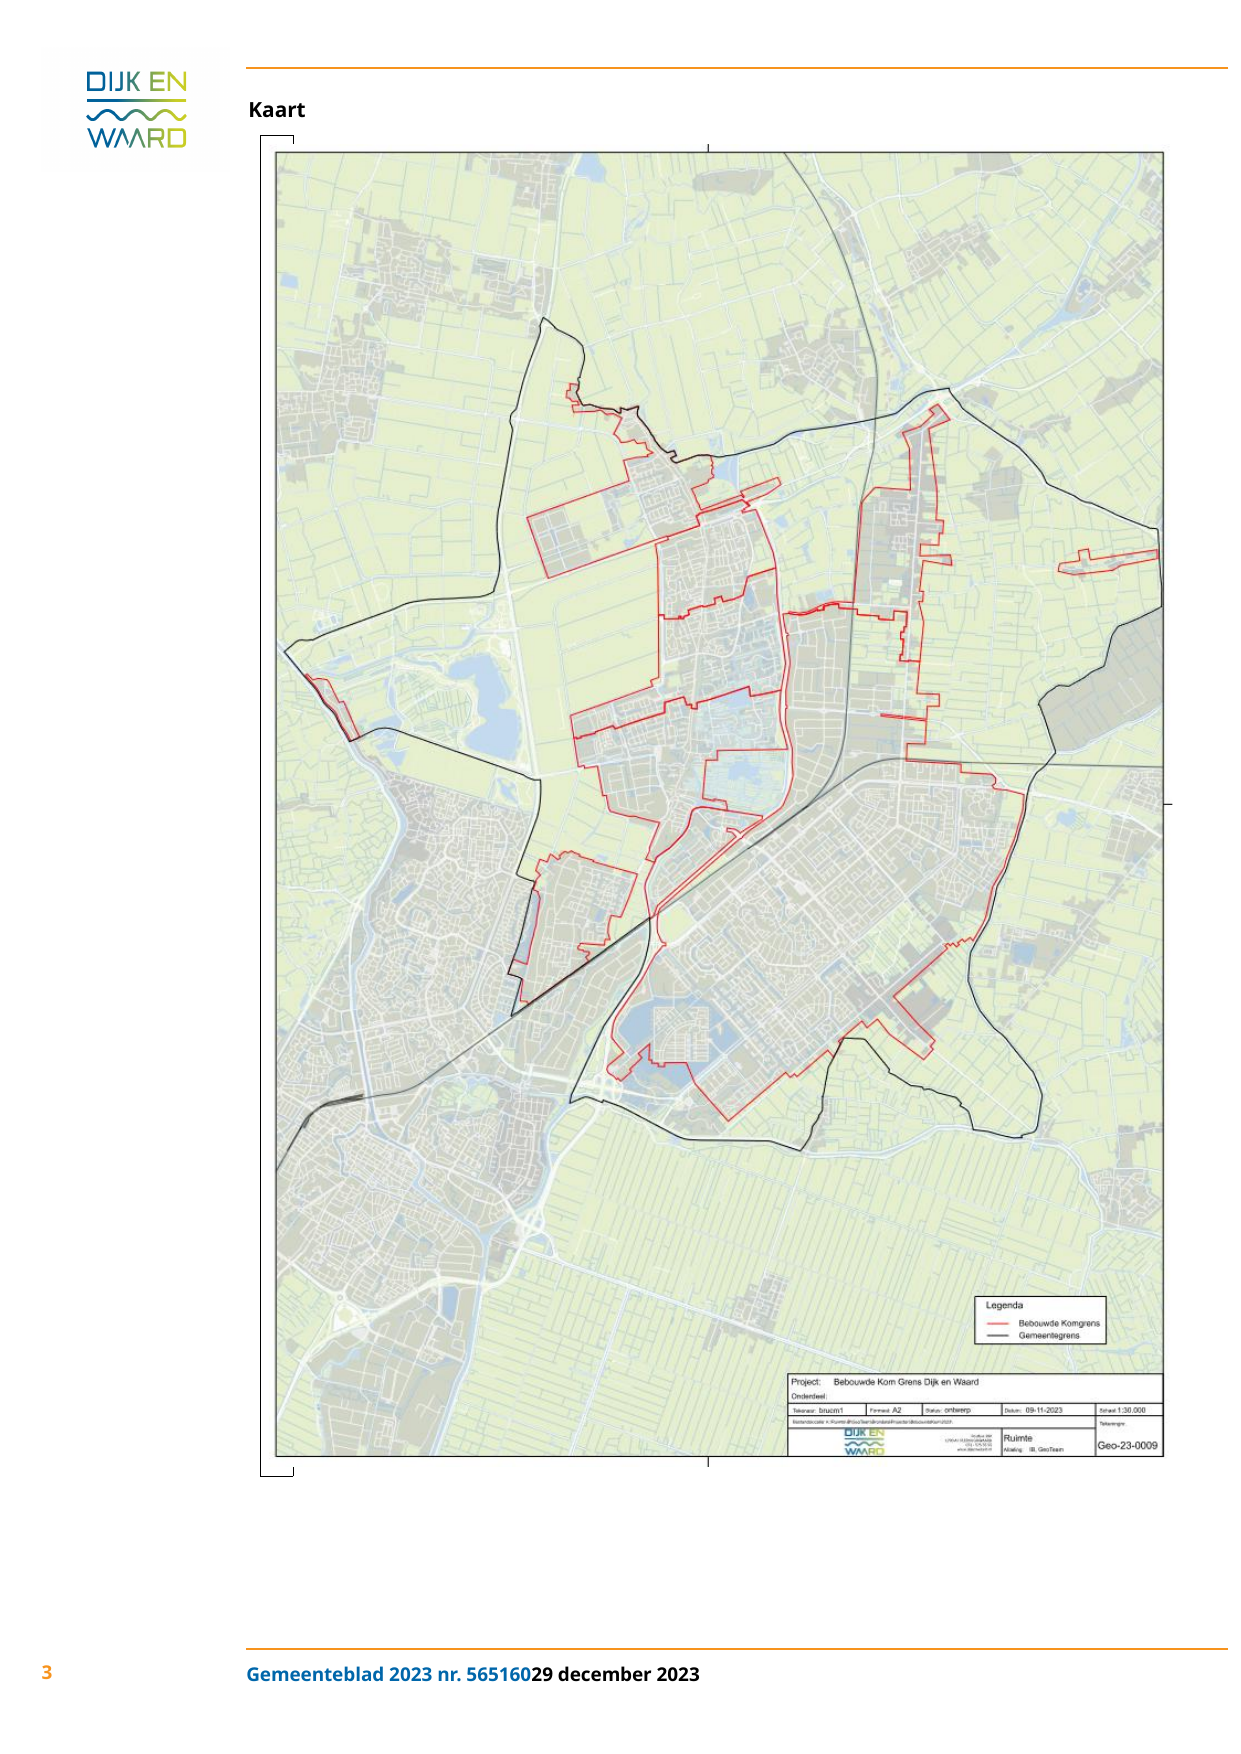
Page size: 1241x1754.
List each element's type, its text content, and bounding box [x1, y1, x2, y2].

text Kaart [248, 95, 1152, 123]
picture [41, 47, 231, 172]
picture [268, 144, 1173, 1467]
